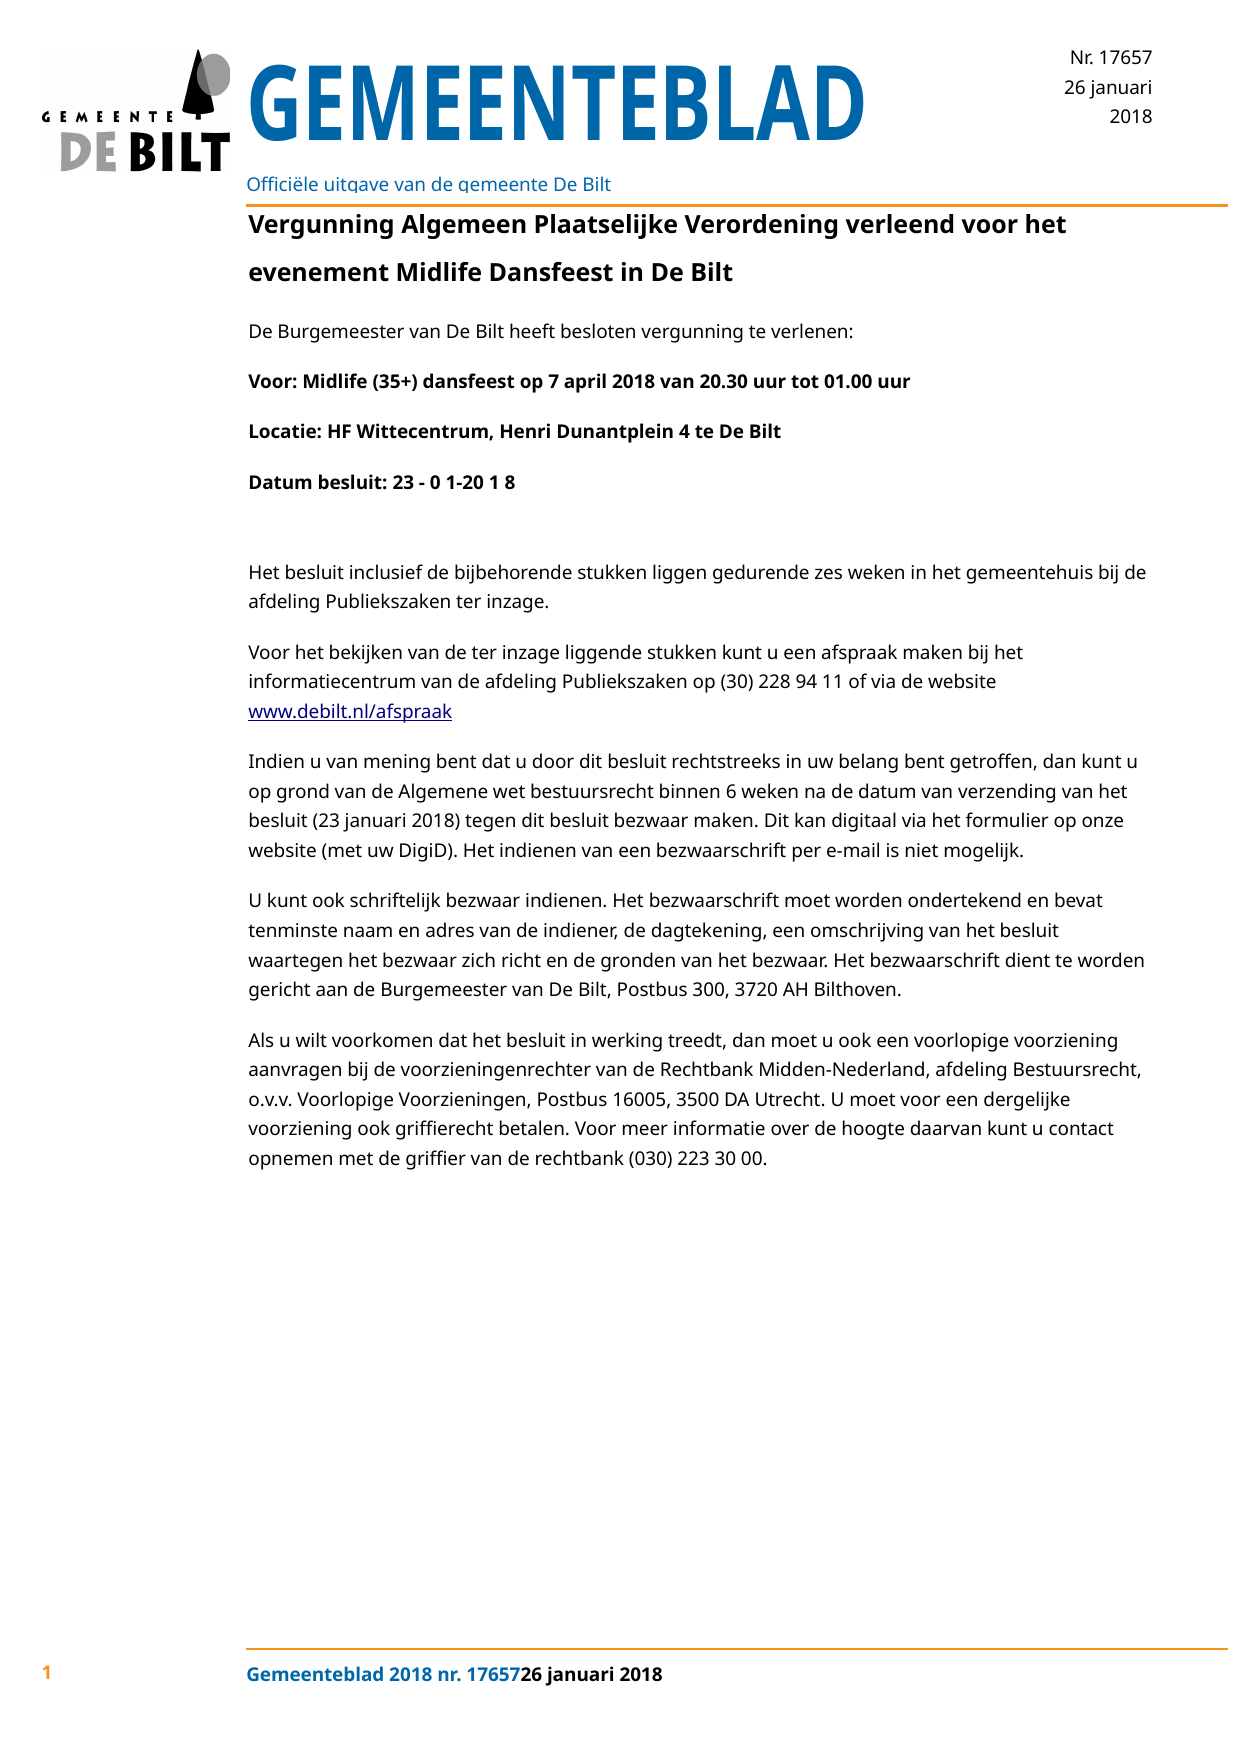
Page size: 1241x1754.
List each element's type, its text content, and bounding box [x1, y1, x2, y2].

text Locatie: HF Wittecentrum, Henri Dunantplein 4 te De Bilt [248, 419, 1152, 444]
text Voor: Midlife (35+) dansfeest op 7 april 2018 van 20.30 uur tot 01.00 uur [248, 368, 1152, 394]
picture [41, 47, 231, 172]
text Het besluit inclusief de bijbehorende stukken liggen gedurende zes weken in het gemeentehuis bij de afdeling Publiekszaken ter inzage. [248, 559, 1152, 614]
text Vergunning Algemeen Plaatselijke Verordening verleend voor het evenement Midlife Dansfeest in De Bilt [248, 207, 1152, 288]
text Indien u van mening bent dat u door dit besluit rechtstreeks in uw belang bent getroffen, dan kunt u op grond van de Algemene wet bestuursrecht binnen 6 weken na de datum van verzending van het besluit (23 januari 2018) tegen dit besluit bezwaar maken. Dit kan digitaal via het formulier op onze website (met uw DigiD). Het indienen van een bezwaarschrift per e-mail is niet mogelijk. [248, 748, 1152, 863]
text U kunt ook schriftelijk bezwaar indienen. Het bezwaarschrift moet worden ondertekend en bevat tenminste naam en adres van de indiener, de dagtekening, een omschrijving van het besluit waartegen het bezwaar zich richt en de gronden van het bezwaar. Het bezwaarschrift dient te worden gericht aan de Burgemeester van De Bilt, Postbus 300, 3720 AH Bilthoven. [248, 888, 1152, 1002]
text Voor het bekijken van de ter inzage liggende stukken kunt u een afspraak maken bij het informatiecentrum van de afdeling Publiekszaken op (30) 228 94 11 of via de website www.debilt.nl/afspraak [248, 639, 1152, 724]
text Als u wilt voorkomen dat het besluit in werking treedt, dan moet u ook een voorlopige voorziening aanvragen bij de voorzieningenrechter van de Rechtbank Midden-Nederland, afdeling Bestuursrecht, o.v.v. Voorlopige Voorzieningen, Postbus 16005, 3500 DA Utrecht. U moet voor een dergelijke voorziening ook griffierecht betalen. Voor meer informatie over de hoogte daarvan kunt u contact opnemen met de griffier van de rechtbank (030) 223 30 00. [248, 1027, 1152, 1171]
text De Burgemeester van De Bilt heeft besloten vergunning te verlenen: [248, 318, 1152, 344]
text Datum besluit: 23 - 0 1-20 1 8 [248, 469, 1152, 495]
